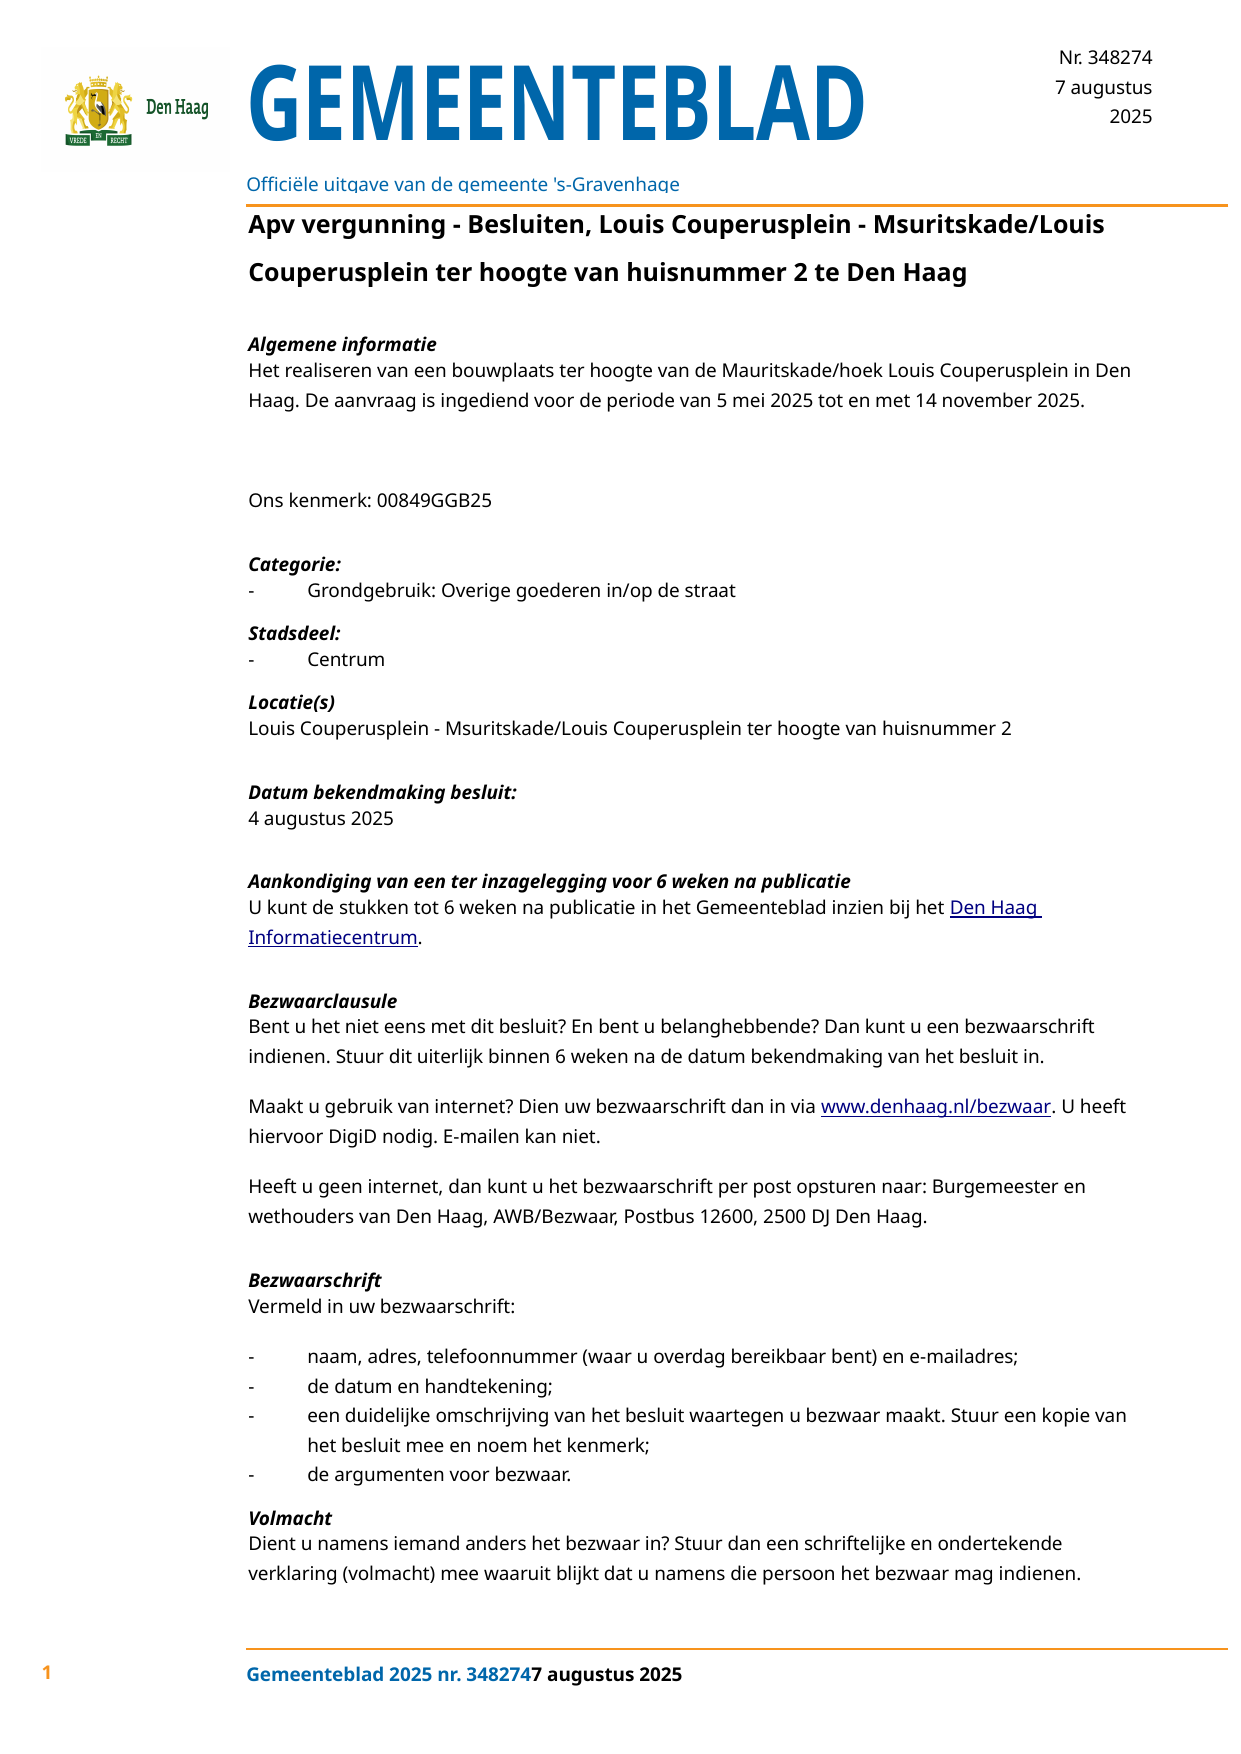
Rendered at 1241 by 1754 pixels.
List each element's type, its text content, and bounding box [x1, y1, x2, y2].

text Dient u namens iemand anders het bezwaar in? Stuur dan een schriftelijke en ondertekende verklaring (volmacht) mee waaruit blijkt dat u namens die persoon het bezwaar mag indienen. [248, 1531, 1152, 1586]
text Ons kenmerk: 00849GGB25 [248, 488, 1152, 513]
text Apv vergunning - Besluiten, Louis Couperusplein - Msuritskade/Louis Couperusplein ter hoogte van huisnummer 2 te Den Haag [248, 207, 1152, 288]
text Datum bekendmaking besluit: [248, 779, 1152, 805]
text Bezwaarclausule [248, 988, 1152, 1014]
text Aankondiging van een ter inzagelegging voor 6 weken na publicatie [248, 869, 1152, 894]
list de datum en handtekening; [248, 1373, 1152, 1399]
list Grondgebruik: Overige goederen in/op de straat [248, 577, 1152, 603]
list de argumenten voor bezwaar. [248, 1462, 1152, 1487]
text Het realiseren van een bouwplaats ter hoogte van de Mauritskade/hoek Louis Couperusplein in Den Haag. De aanvraag is ingediend voor de periode van 5 mei 2025 tot en met 14 november 2025. [248, 357, 1152, 412]
text Vermeld in uw bezwaarschrift: [248, 1293, 1152, 1319]
text Bent u het niet eens met dit besluit? En bent u belanghebbende? Dan kunt u een bezwaarschrift indienen. Stuur dit uiterlijk binnen 6 weken na de datum bekendmaking van het besluit in. [248, 1014, 1152, 1069]
text Stadsdeel: [248, 620, 1152, 646]
text Louis Couperusplein - Msuritskade/Louis Couperusplein ter hoogte van huisnummer 2 [248, 715, 1152, 741]
text Algemene informatie [248, 331, 1152, 357]
text 4 augustus 2025 [248, 805, 1152, 830]
text Maakt u gebruik van internet? Dien uw bezwaarschrift dan in via www.denhaag.nl/bezwaar. U heeft hiervoor DigiD nodig. E-mailen kan niet. [248, 1094, 1152, 1149]
text Bezwaarschrift [248, 1267, 1152, 1293]
list naam, adres, telefoonnummer (waar u overdag bereikbaar bent) en e-mailadres; [248, 1343, 1152, 1369]
text U kunt de stukken tot 6 weken na publicatie in het Gemeenteblad inzien bij het Den Haag Informatiecentrum. [248, 894, 1152, 950]
list Centrum [248, 646, 1152, 672]
picture [41, 47, 231, 172]
text Heeft u geen internet, dan kunt u het bezwaarschrift per post opsturen naar: Burgemeester en wethouders van Den Haag, AWB/Bezwaar, Postbus 12600, 2500 DJ Den Haag. [248, 1174, 1152, 1229]
text Volmacht [248, 1505, 1152, 1531]
text Categorie: [248, 552, 1152, 577]
list een duidelijke omschrijving van het besluit waartegen u bezwaar maakt. Stuur een kopie van het besluit mee en noem het kenmerk; [248, 1402, 1152, 1458]
text Locatie(s) [248, 689, 1152, 715]
